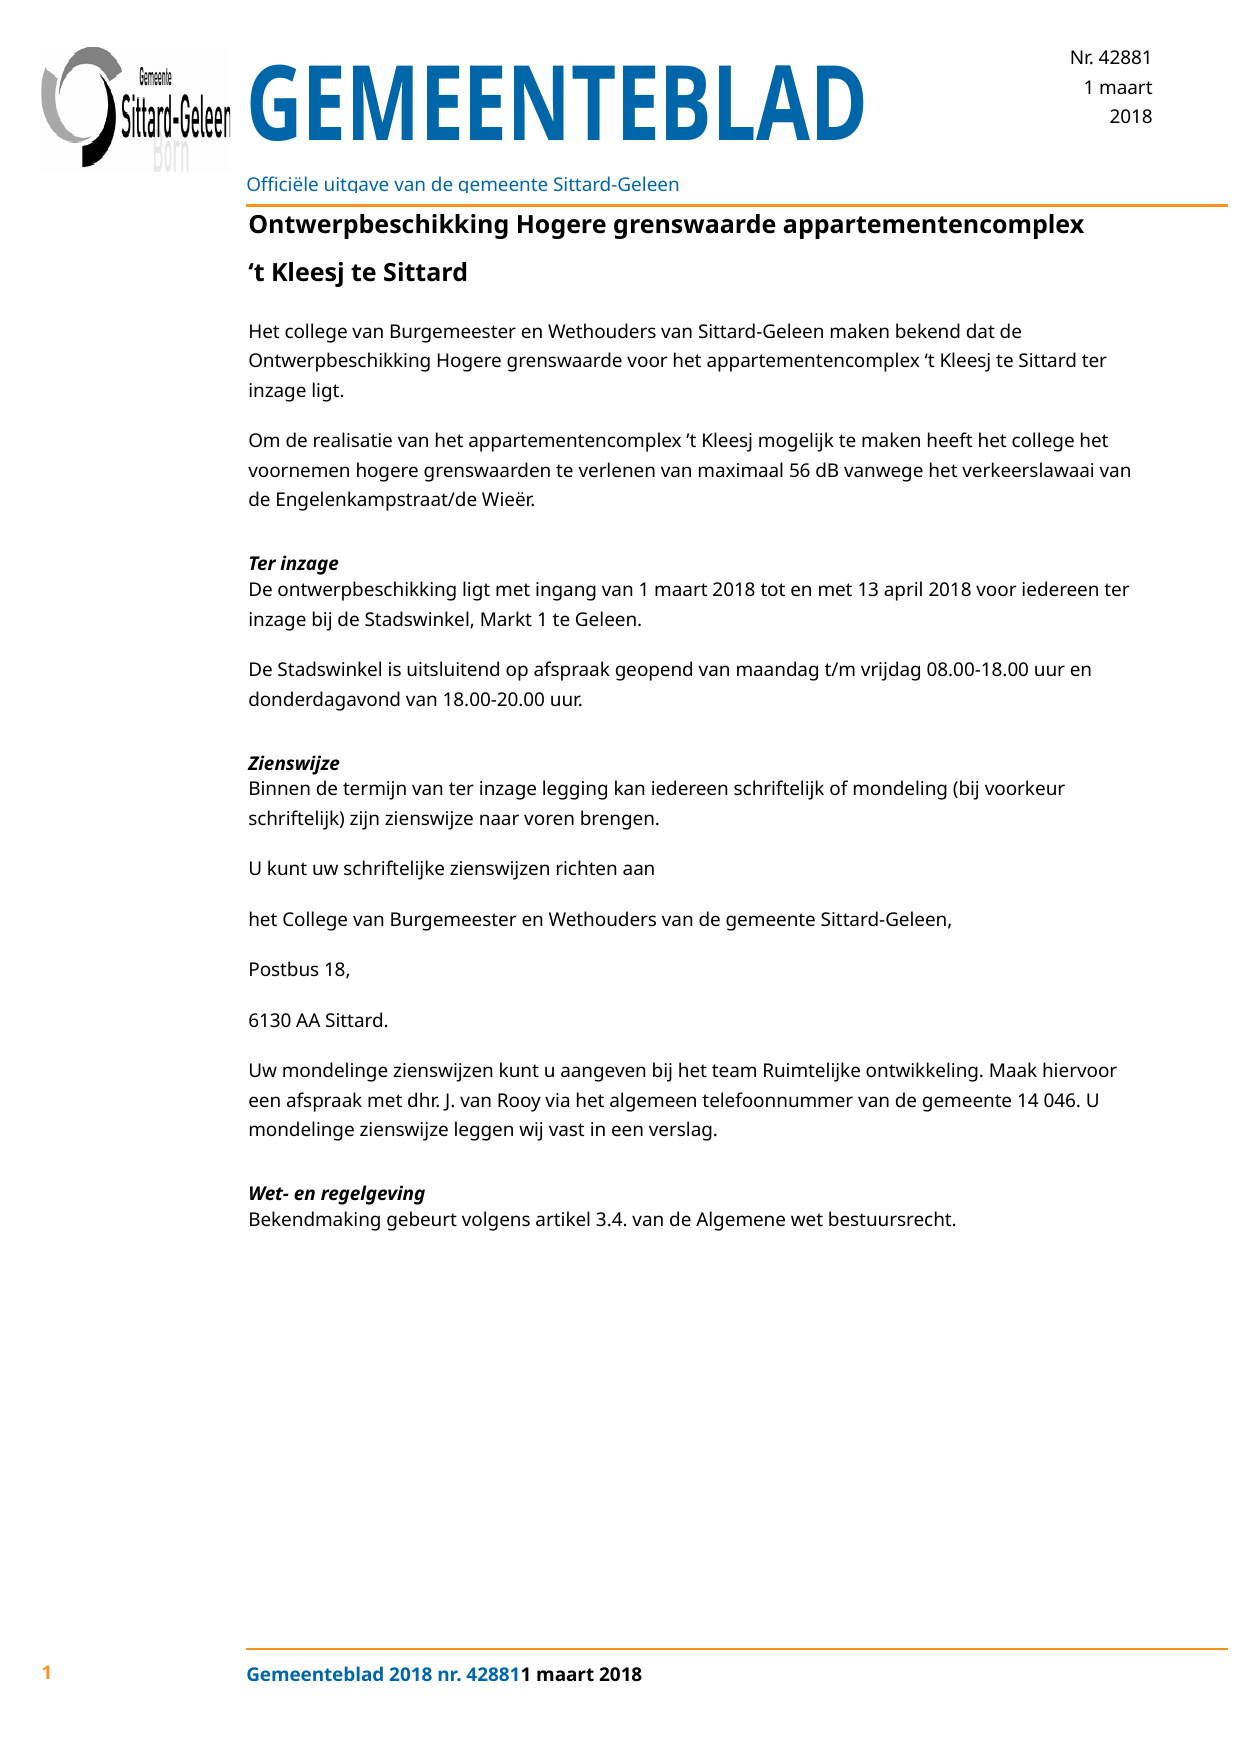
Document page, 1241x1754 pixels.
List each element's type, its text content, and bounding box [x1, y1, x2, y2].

text Uw mondelinge zienswijzen kunt u aangeven bij het team Ruimtelijke ontwikkeling. Maak hiervoor een afspraak met dhr. J. van Rooy via het algemeen telefoonnummer van de gemeente 14 046. U mondelinge zienswijze leggen wij vast in een verslag. [248, 1057, 1152, 1142]
text het College van Burgemeester en Wethouders van de gemeente Sittard-Geleen, [248, 906, 1152, 932]
text Zienswijze [248, 750, 1152, 776]
text Om de realisatie van het appartementencomplex ’t Kleesj mogelijk te maken heeft het college het voornemen hogere grenswaarden te verlenen van maximaal 56 dB vanwege het verkeerslawaai van de Engelenkampstraat/de Wieër. [248, 427, 1152, 512]
text De Stadswinkel is uitsluitend op afspraak geopend van maandag t/m vrijdag 08.00-18.00 uur en donderdagavond van 18.00-20.00 uur. [248, 656, 1152, 712]
text U kunt uw schriftelijke zienswijzen richten aan [248, 856, 1152, 881]
text 6130 AA Sittard. [248, 1007, 1152, 1033]
text Ter inzage [248, 551, 1152, 576]
text Het college van Burgemeester en Wethouders van Sittard-Geleen maken bekend dat de Ontwerpbeschikking Hogere grenswaarde voor het appartementencomplex ‘t Kleesj te Sittard ter inzage ligt. [248, 318, 1152, 403]
text Wet- en regelgeving [248, 1180, 1152, 1206]
text Postbus 18, [248, 956, 1152, 982]
text Binnen de termijn van ter inzage legging kan iedereen schriftelijk of mondeling (bij voorkeur schriftelijk) zijn zienswijze naar voren brengen. [248, 776, 1152, 831]
text Ontwerpbeschikking Hogere grenswaarde appartementencomplex ‘t Kleesj te Sittard [248, 207, 1152, 288]
text De ontwerpbeschikking ligt met ingang van 1 maart 2018 tot en met 13 april 2018 voor iedereen ter inzage bij de Stadswinkel, Markt 1 te Geleen. [248, 576, 1152, 632]
picture [41, 47, 231, 172]
text Bekendmaking gebeurt volgens artikel 3.4. van de Algemene wet bestuursrecht. [248, 1206, 1152, 1232]
